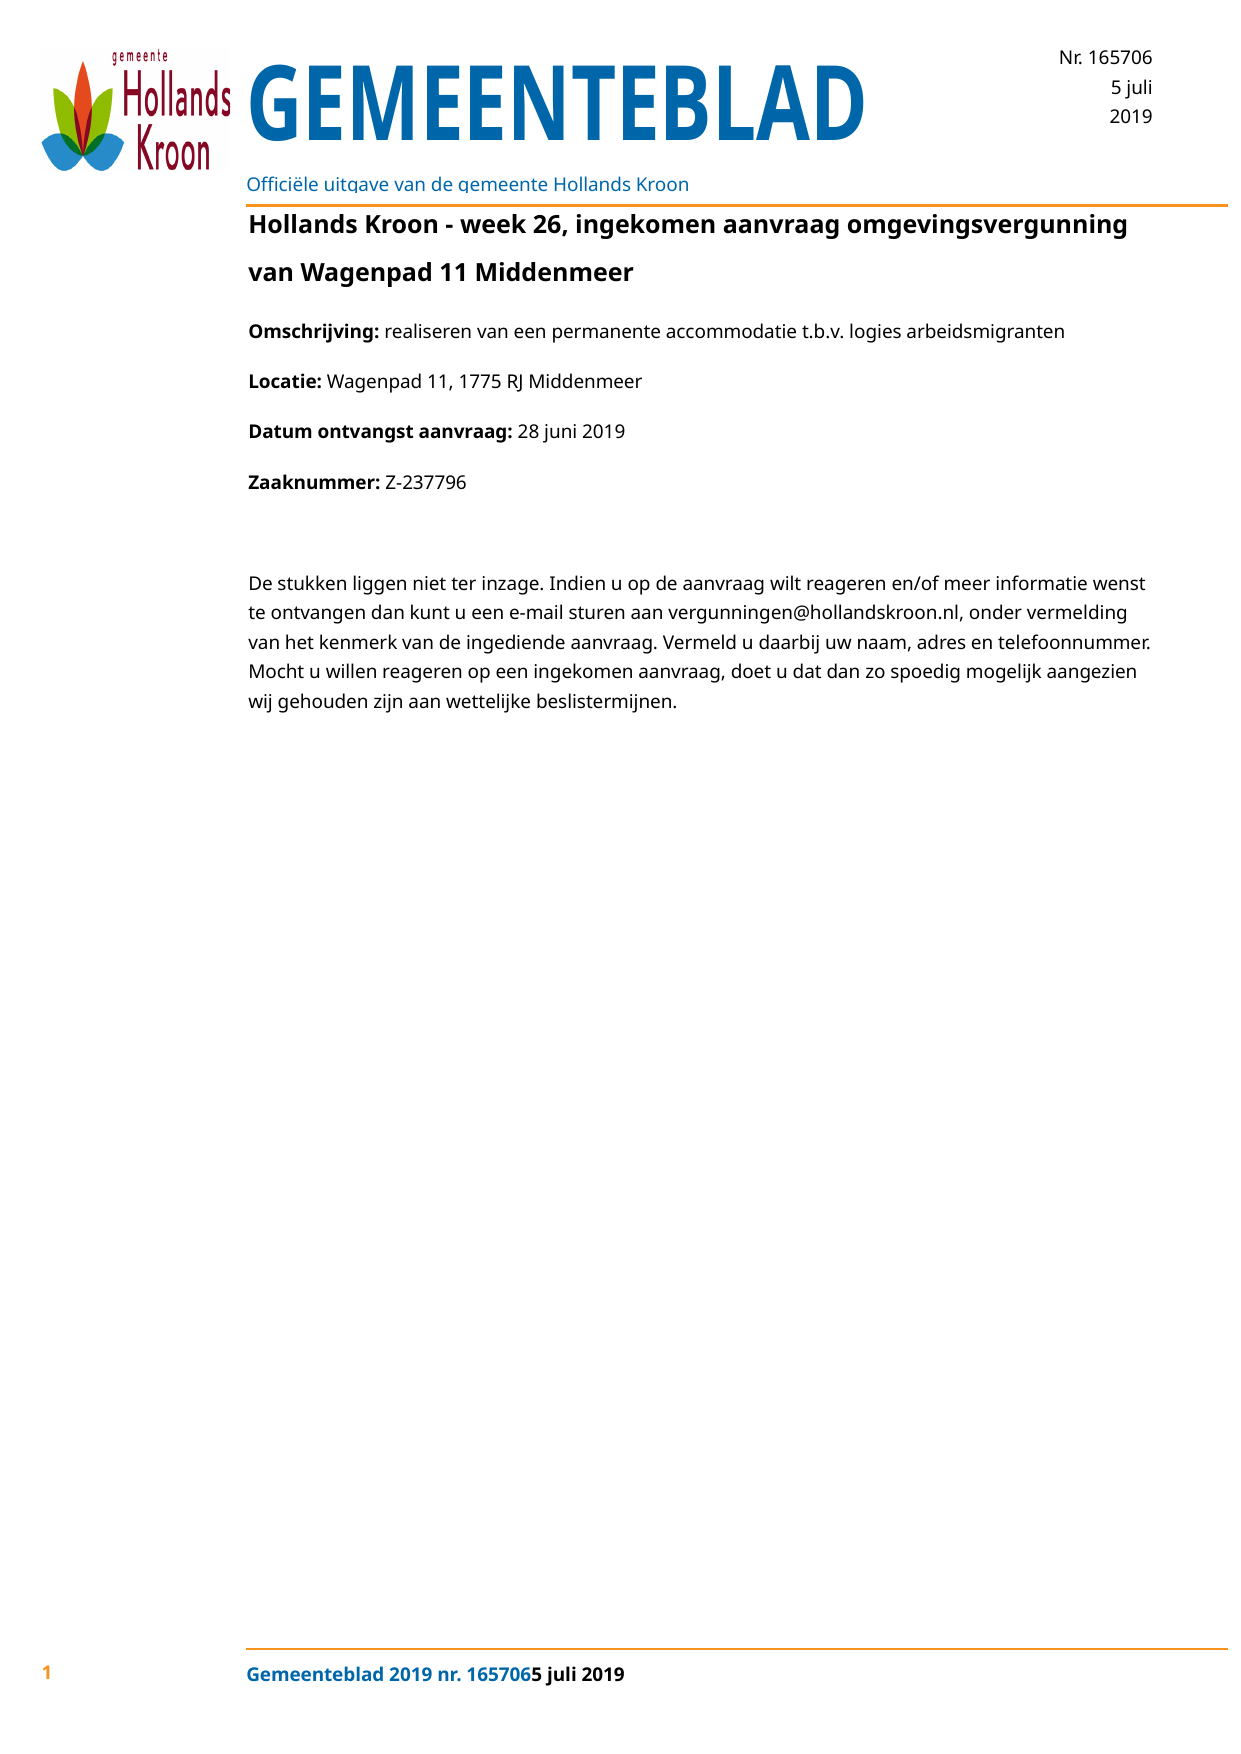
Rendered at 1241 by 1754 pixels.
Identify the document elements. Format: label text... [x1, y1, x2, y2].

text Datum ontvangst aanvraag: 28 juni 2019 [248, 419, 1152, 444]
text De stukken liggen niet ter inzage. Indien u op de aanvraag wilt reageren en/of meer informatie wenst te ontvangen dan kunt u een e-mail sturen aan vergunningen@hollandskroon.nl, onder vermelding van het kenmerk van de ingediende aanvraag. Vermeld u daarbij uw naam, adres en telefoonnummer. Mocht u willen reageren op een ingekomen aanvraag, doet u dat dan zo spoedig mogelijk aangezien wij gehouden zijn aan wettelijke beslistermijnen. [248, 570, 1152, 714]
picture [41, 47, 231, 172]
text Omschrijving: realiseren van een permanente accommodatie t.b.v. logies arbeidsmigranten [248, 318, 1152, 344]
text Zaaknummer: Z-237796 [248, 469, 1152, 495]
text Locatie: Wagenpad 11, 1775 RJ Middenmeer [248, 368, 1152, 394]
text Hollands Kroon - week 26, ingekomen aanvraag omgevingsvergunning van Wagenpad 11 Middenmeer [248, 207, 1152, 288]
